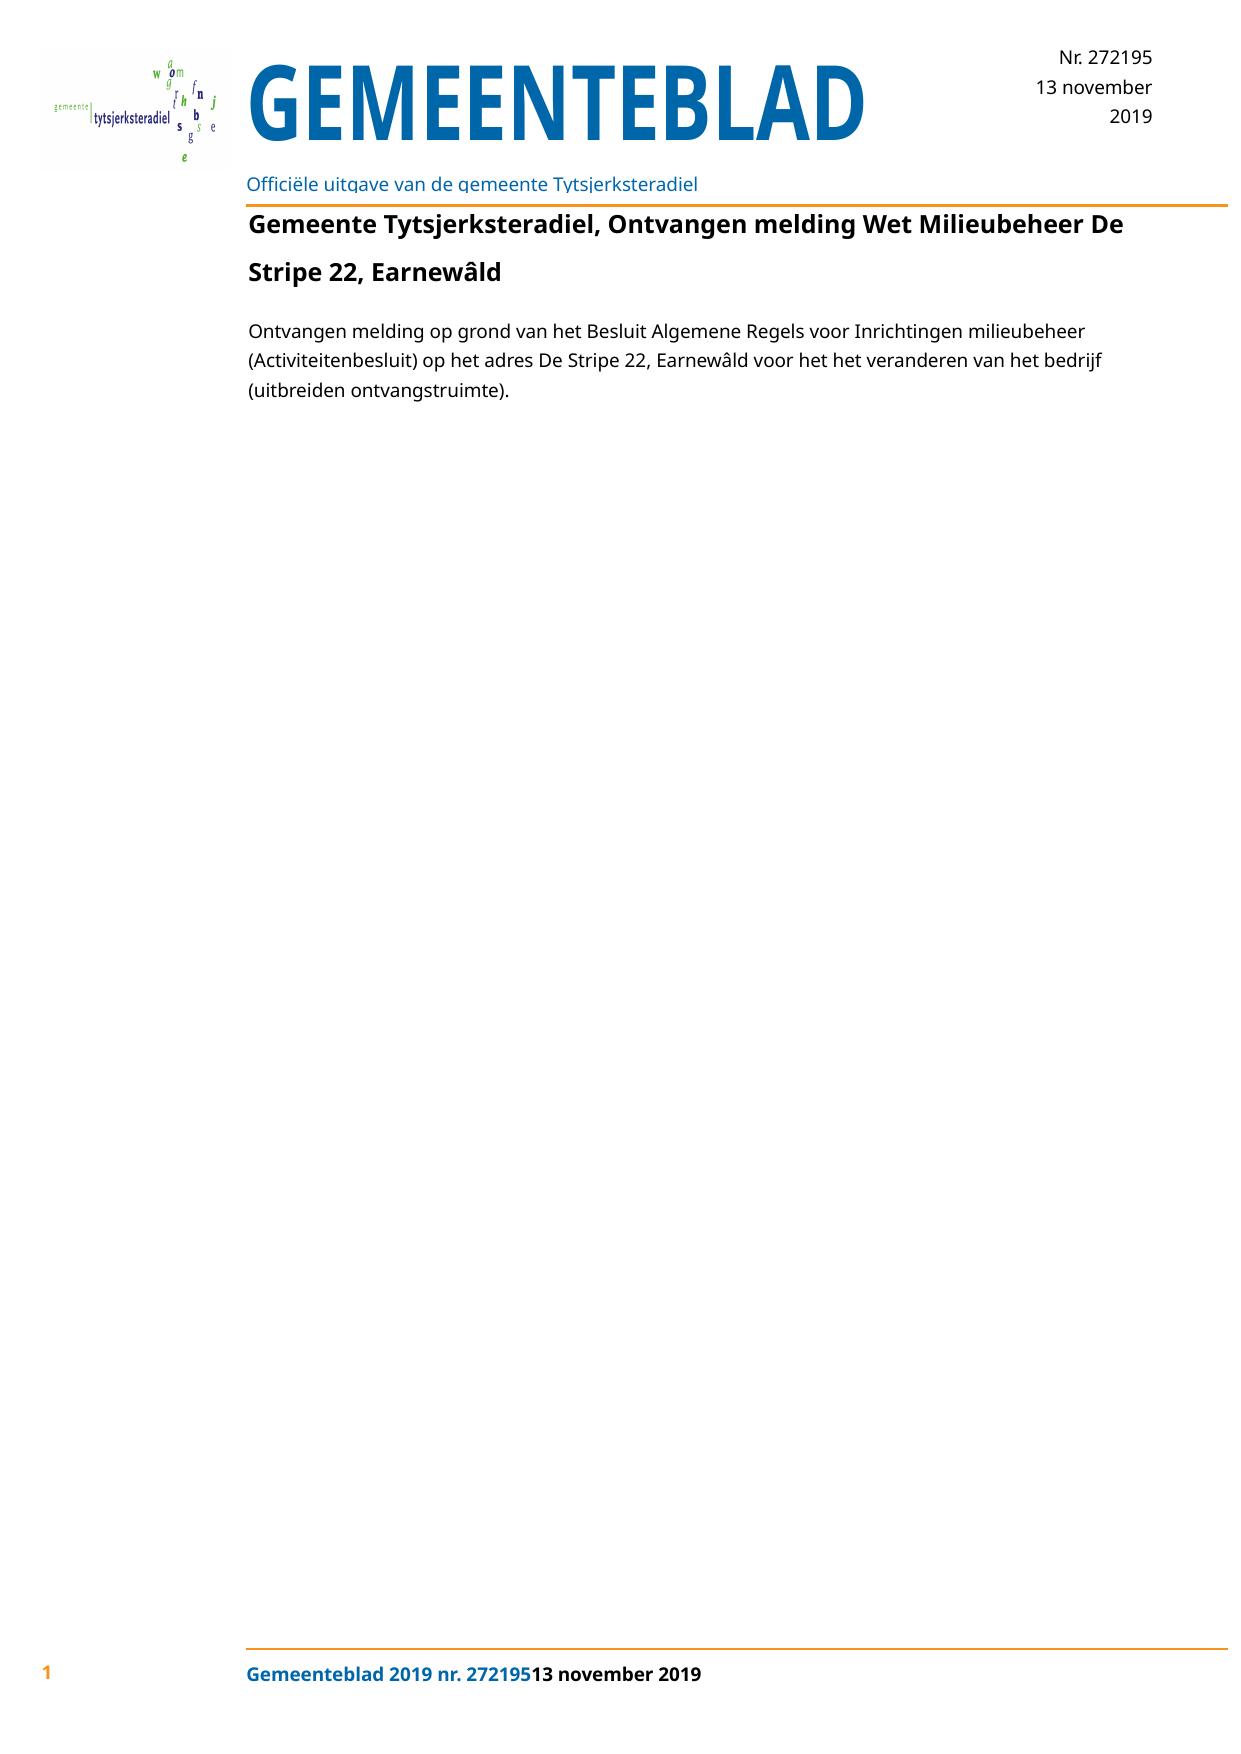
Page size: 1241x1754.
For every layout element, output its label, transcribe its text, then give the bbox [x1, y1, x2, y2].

text Gemeente Tytsjerksteradiel, Ontvangen melding Wet Milieubeheer De Stripe 22, Earnewâld [248, 207, 1152, 288]
picture [41, 47, 231, 172]
text Ontvangen melding op grond van het Besluit Algemene Regels voor Inrichtingen milieubeheer (Activiteitenbesluit) op het adres De Stripe 22, Earnewâld voor het het veranderen van het bedrijf (uitbreiden ontvangstruimte). [248, 318, 1152, 403]
